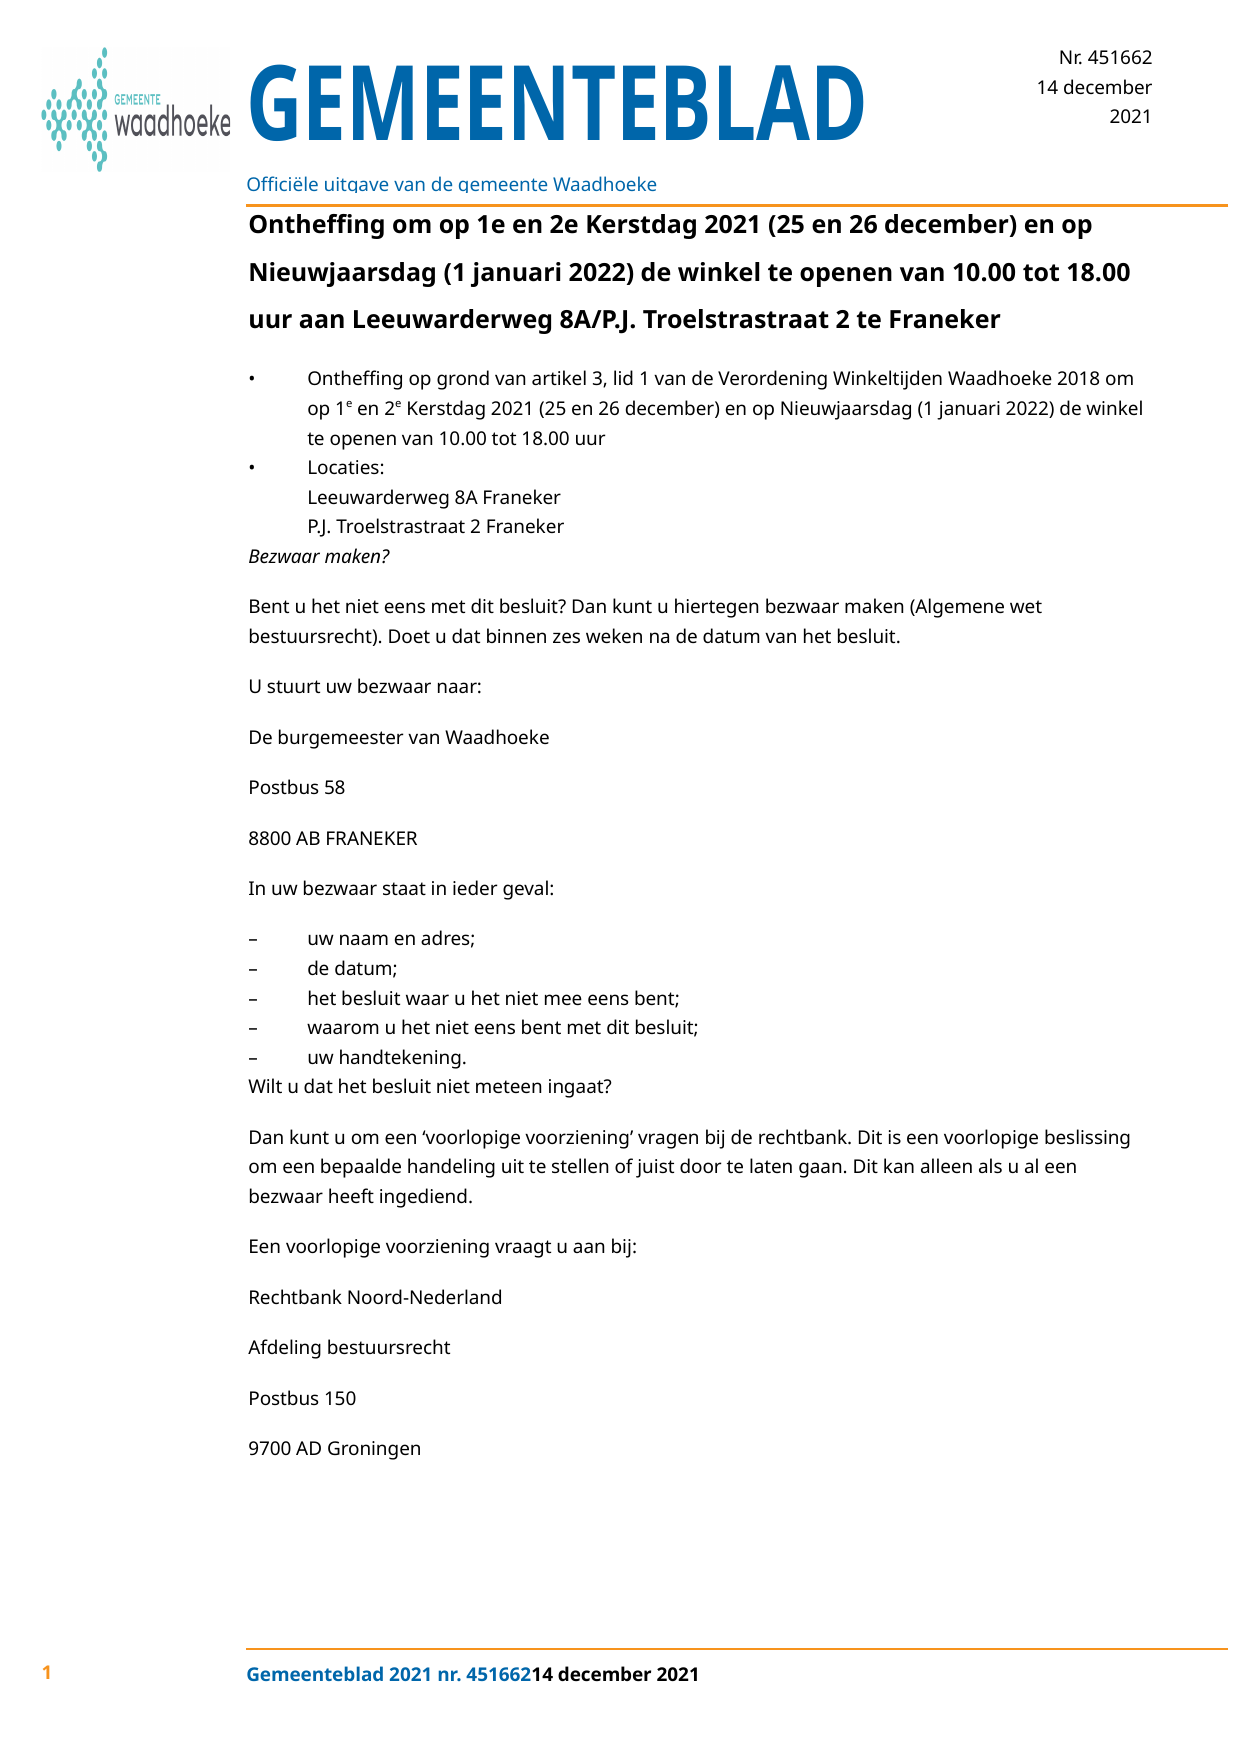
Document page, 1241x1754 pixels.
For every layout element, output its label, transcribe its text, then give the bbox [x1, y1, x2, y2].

text Afdeling bestuursrecht [248, 1334, 1152, 1360]
text Postbus 150 [248, 1385, 1152, 1410]
text Postbus 58 [248, 774, 1152, 800]
text Dan kunt u om een ‘voorlopige voorziening’ vragen bij de rechtbank. Dit is een voorlopige beslissing om een bepaalde handeling uit te stellen of juist door te laten gaan. Dit kan alleen als u al een bezwaar heeft ingediend. [248, 1124, 1152, 1209]
text In uw bezwaar staat in ieder geval: [248, 875, 1152, 901]
text 8800 AB FRANEKER [248, 825, 1152, 850]
text U stuurt uw bezwaar naar: [248, 673, 1152, 699]
list het besluit waar u het niet mee eens bent; [248, 985, 1152, 1010]
list Ontheffing op grond van artikel 3, lid 1 van de Verordening Winkeltijden Waadhoeke 2018 om op 1e en 2e Kerstdag 2021 (25 en 26 december) en op Nieuwjaarsdag (1 januari 2022) de winkel te openen van 10.00 tot 18.00 uur [248, 366, 1152, 450]
list de datum; [248, 955, 1152, 981]
text Bezwaar maken? [248, 543, 1152, 569]
text Rechtbank Noord-Nederland [248, 1284, 1152, 1309]
text 9700 AD Groningen [248, 1435, 1152, 1461]
text Wilt u dat het besluit niet meteen ingaat? [248, 1073, 1152, 1099]
list P.J. Troelstrastraat 2 Franeker [248, 513, 1152, 539]
text Bent u het niet eens met dit besluit? Dan kunt u hiertegen bezwaar maken (Algemene wet bestuursrecht). Doet u dat binnen zes weken na de datum van het besluit. [248, 593, 1152, 649]
list Leeuwarderweg 8A Franeker [248, 484, 1152, 509]
list uw naam en adres; [248, 926, 1152, 951]
list waarom u het niet eens bent met dit besluit; [248, 1014, 1152, 1040]
list Locaties: [248, 454, 1152, 480]
text De burgemeester van Waadhoeke [248, 724, 1152, 749]
text Ontheffing om op 1e en 2e Kerstdag 2021 (25 en 26 december) en op Nieuwjaarsdag (1 januari 2022) de winkel te openen van 10.00 tot 18.00 uur aan Leeuwarderweg 8A/P.J. Troelstrastraat 2 te Franeker [248, 207, 1152, 336]
text Een voorlopige voorziening vraagt u aan bij: [248, 1233, 1152, 1259]
list uw handtekening. [248, 1044, 1152, 1069]
picture [41, 47, 231, 172]
